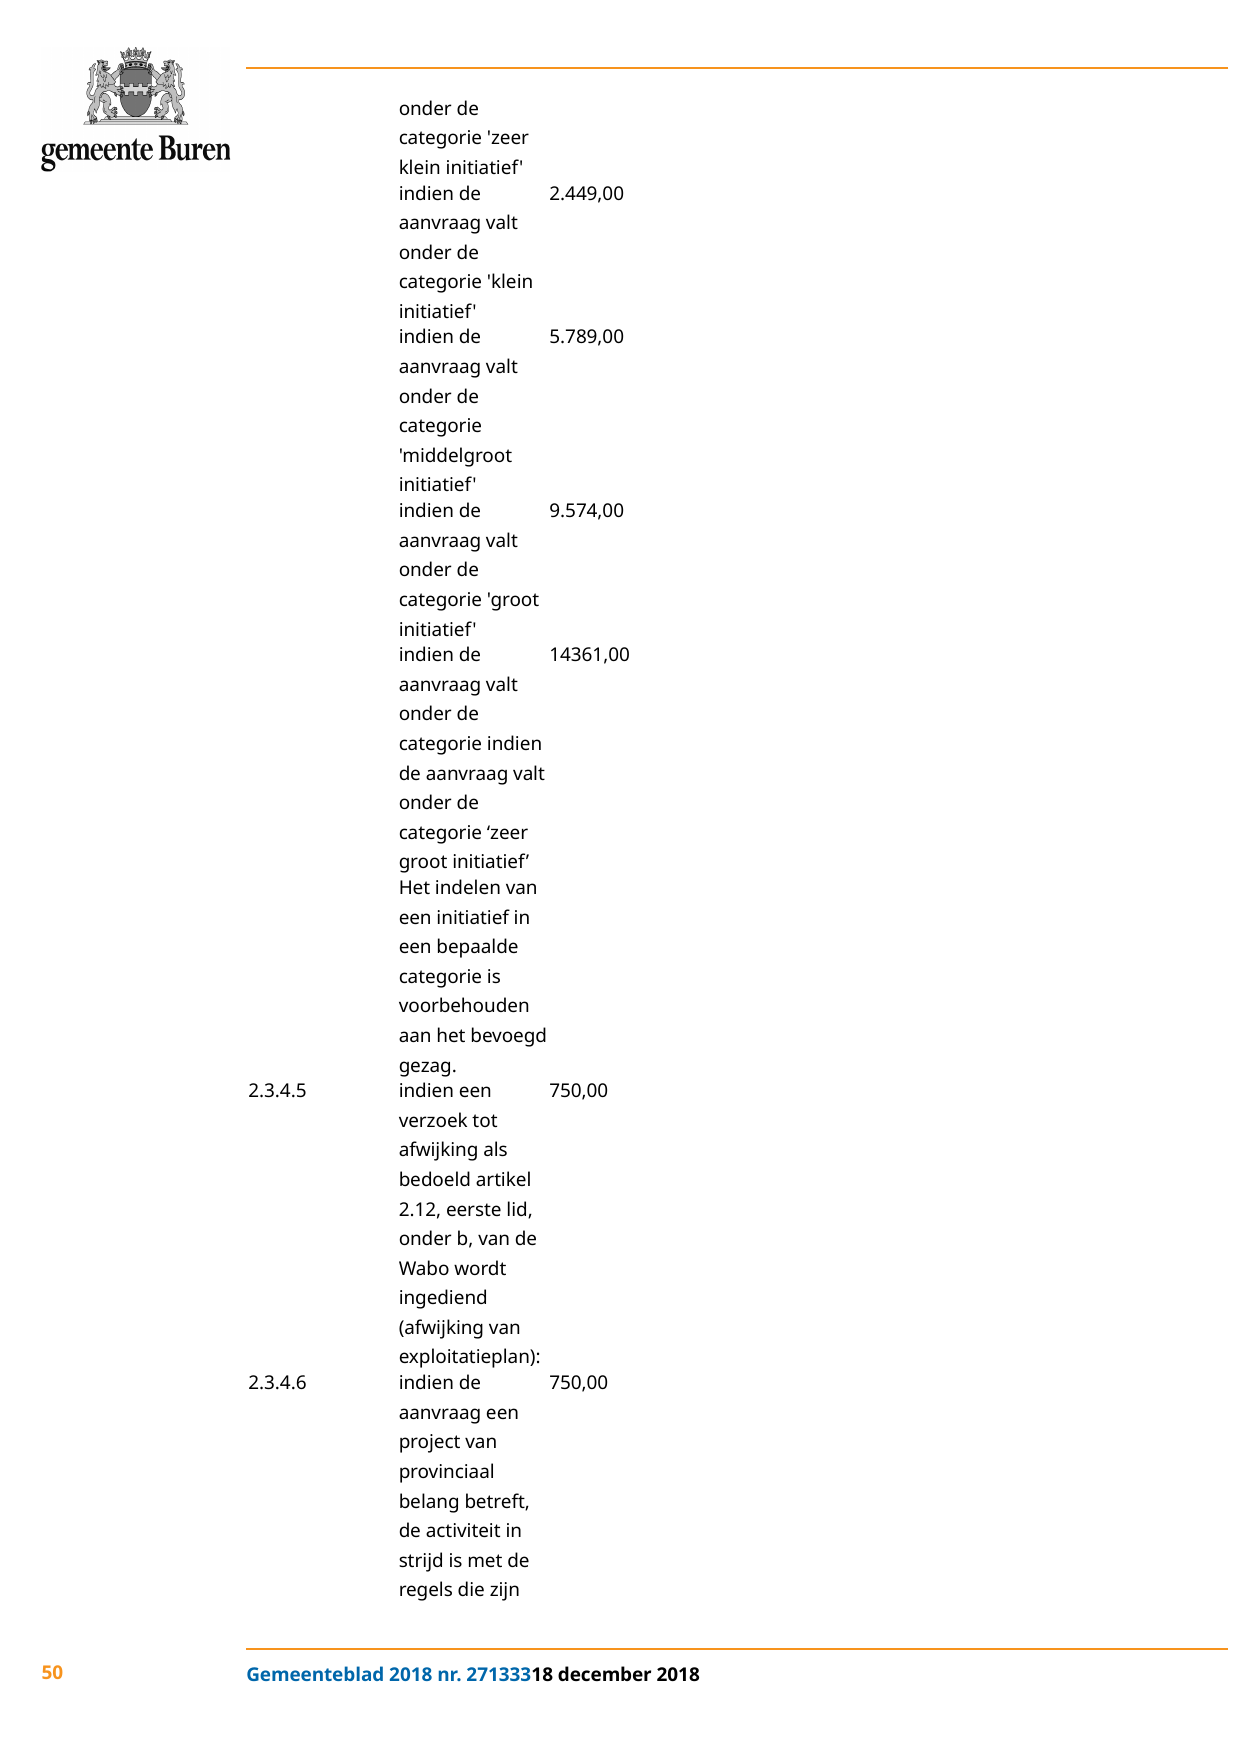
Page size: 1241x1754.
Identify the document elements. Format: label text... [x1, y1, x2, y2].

table_cell indien de aanvraag valt onder de categorie 'groot initiatief' [399, 498, 549, 641]
table_cell 2.3.4.6 [248, 1370, 398, 1602]
table_cell 5.789,00 [549, 324, 700, 497]
table_cell [248, 95, 398, 180]
table_cell [549, 95, 700, 180]
table_cell 9.574,00 [549, 498, 700, 641]
table_cell 750,00 [549, 1078, 700, 1369]
table_cell 2.3.4.5 [248, 1078, 398, 1369]
table_cell Het indelen van een initiatief in een bepaalde categorie is voorbehouden aan het bevoegd gezag. [399, 874, 549, 1077]
table_cell 750,00 [549, 1370, 700, 1602]
table_cell indien de aanvraag valt onder de categorie 'klein initiatief' [399, 180, 549, 324]
picture [41, 47, 231, 172]
table_cell indien de aanvraag valt onder de categorie indien de aanvraag valt onder de categorie ‘zeer groot initiatief’ [399, 641, 549, 874]
table_cell [248, 874, 398, 1077]
table_cell [549, 874, 700, 1077]
table_cell [248, 180, 398, 324]
table_cell indien de aanvraag valt onder de categorie 'middelgroot initiatief' [399, 324, 549, 497]
table_cell indien de aanvraag een project van provinciaal belang betreft, de activiteit in strijd is met de regels die zijn [399, 1370, 549, 1602]
table_cell [248, 498, 398, 641]
table_cell 2.449,00 [549, 180, 700, 324]
table_cell 14361,00 [549, 641, 700, 874]
table_cell onder de categorie 'zeer klein initiatief' [399, 95, 549, 180]
table_cell indien een verzoek tot afwijking als bedoeld artikel 2.12, eerste lid, onder b, van de Wabo wordt ingediend (afwijking van exploitatieplan): [399, 1078, 549, 1369]
table_cell [248, 324, 398, 497]
table_cell [248, 641, 398, 874]
